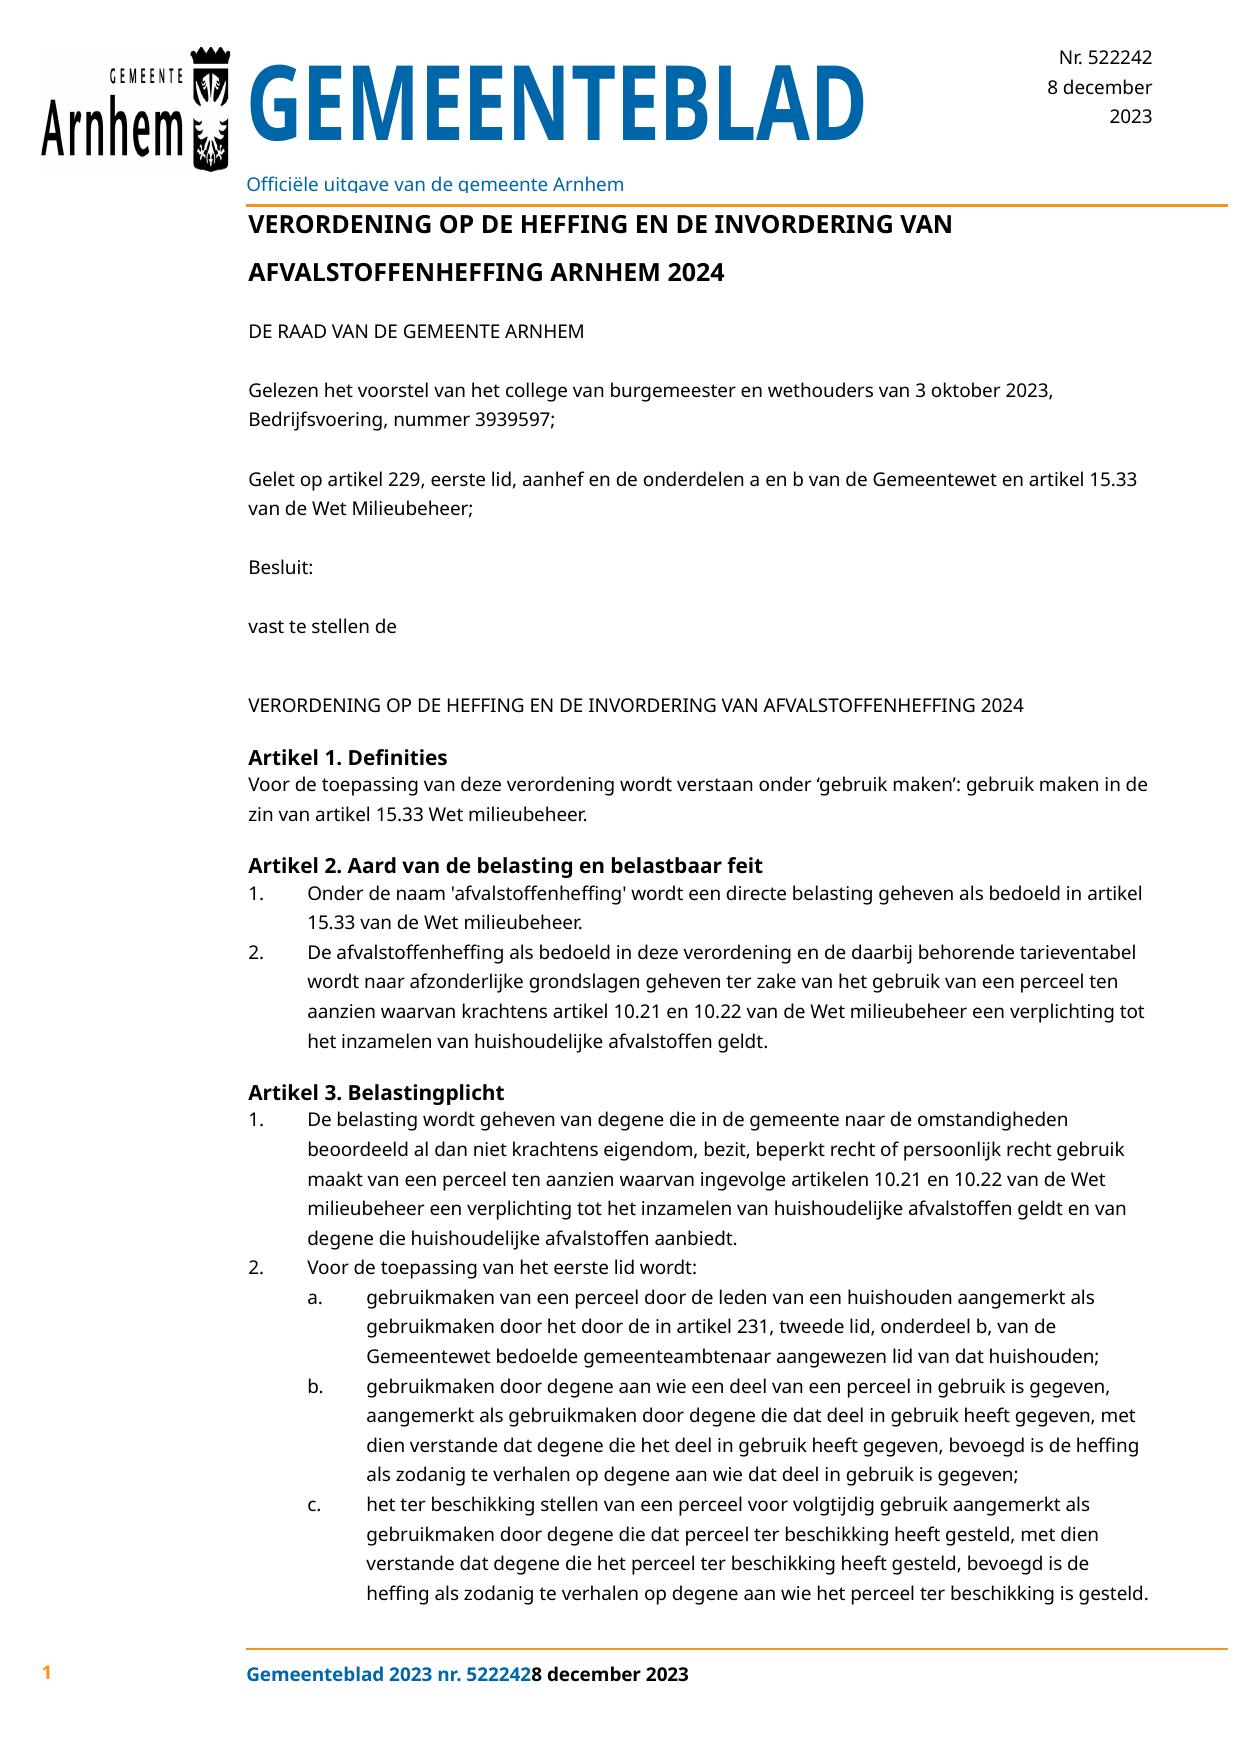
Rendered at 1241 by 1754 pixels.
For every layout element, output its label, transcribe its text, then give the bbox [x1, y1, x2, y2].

list Voor de toepassing van het eerste lid wordt: [248, 1254, 1152, 1280]
text Artikel 2. Aard van de belasting en belastbaar feit [248, 851, 1152, 880]
text Voor de toepassing van deze verordening wordt verstaan onder ‘gebruik maken’: gebruik maken in de zin van artikel 15.33 Wet milieubeheer. [248, 771, 1152, 827]
list Onder de naam 'afvalstoffenheffing' wordt een directe belasting geheven als bedoeld in artikel 15.33 van de Wet milieubeheer. [248, 880, 1152, 935]
text Artikel 3. Belastingplicht [248, 1078, 1152, 1107]
list gebruikmaken van een perceel door de leden van een huishouden aangemerkt als gebruikmaken door het door de in artikel 231, tweede lid, onderdeel b, van de Gemeentewet bedoelde gemeenteambtenaar aangewezen lid van dat huishouden; [307, 1284, 1152, 1369]
text VERORDENING OP DE HEFFING EN DE INVORDERING VAN AFVALSTOFFENHEFFING ARNHEM 2024 [248, 207, 1152, 288]
list gebruikmaken door degene aan wie een deel van een perceel in gebruik is gegeven, aangemerkt als gebruikmaken door degene die dat deel in gebruik heeft gegeven, met dien verstande dat degene die het deel in gebruik heeft gegeven, bevoegd is de heffing als zodanig te verhalen op degene aan wie dat deel in gebruik is gegeven; [307, 1373, 1152, 1487]
text vast te stellen de [248, 614, 1152, 639]
text Besluit: [248, 554, 1152, 580]
list De afvalstoffenheffing als bedoeld in deze verordening en de daarbij behorende tarieventabel wordt naar afzonderlijke grondslagen geheven ter zake van het gebruik van een perceel ten aanzien waarvan krachtens artikel 10.21 en 10.22 van de Wet milieubeheer een verplichting tot het inzamelen van huishoudelijke afvalstoffen geldt. [248, 939, 1152, 1053]
picture [41, 47, 231, 172]
text VERORDENING OP DE HEFFING EN DE INVORDERING VAN AFVALSTOFFENHEFFING 2024 [248, 693, 1152, 718]
list het ter beschikking stellen van een perceel voor volgtijdig gebruik aangemerkt als gebruikmaken door degene die dat perceel ter beschikking heeft gesteld, met dien verstande dat degene die het perceel ter beschikking heeft gesteld, bevoegd is de heffing als zodanig te verhalen op degene aan wie het perceel ter beschikking is gesteld. [307, 1491, 1152, 1606]
text Gelet op artikel 229, eerste lid, aanhef en de onderdelen a en b van de Gemeentewet en artikel 15.33 van de Wet Milieubeheer; [248, 466, 1152, 521]
text Gelezen het voorstel van het college van burgemeester en wethouders van 3 oktober 2023, Bedrijfsvoering, nummer 3939597; [248, 377, 1152, 432]
text DE RAAD VAN DE GEMEENTE ARNHEM [248, 318, 1152, 344]
text Artikel 1. Definities [248, 743, 1152, 771]
list De belasting wordt geheven van degene die in de gemeente naar de omstandigheden beoordeeld al dan niet krachtens eigendom, bezit, beperkt recht of persoonlijk recht gebruik maakt van een perceel ten aanzien waarvan ingevolge artikelen 10.21 en 10.22 van de Wet milieubeheer een verplichting tot het inzamelen van huishoudelijke afvalstoffen geldt en van degene die huishoudelijke afvalstoffen aanbiedt. [248, 1107, 1152, 1251]
